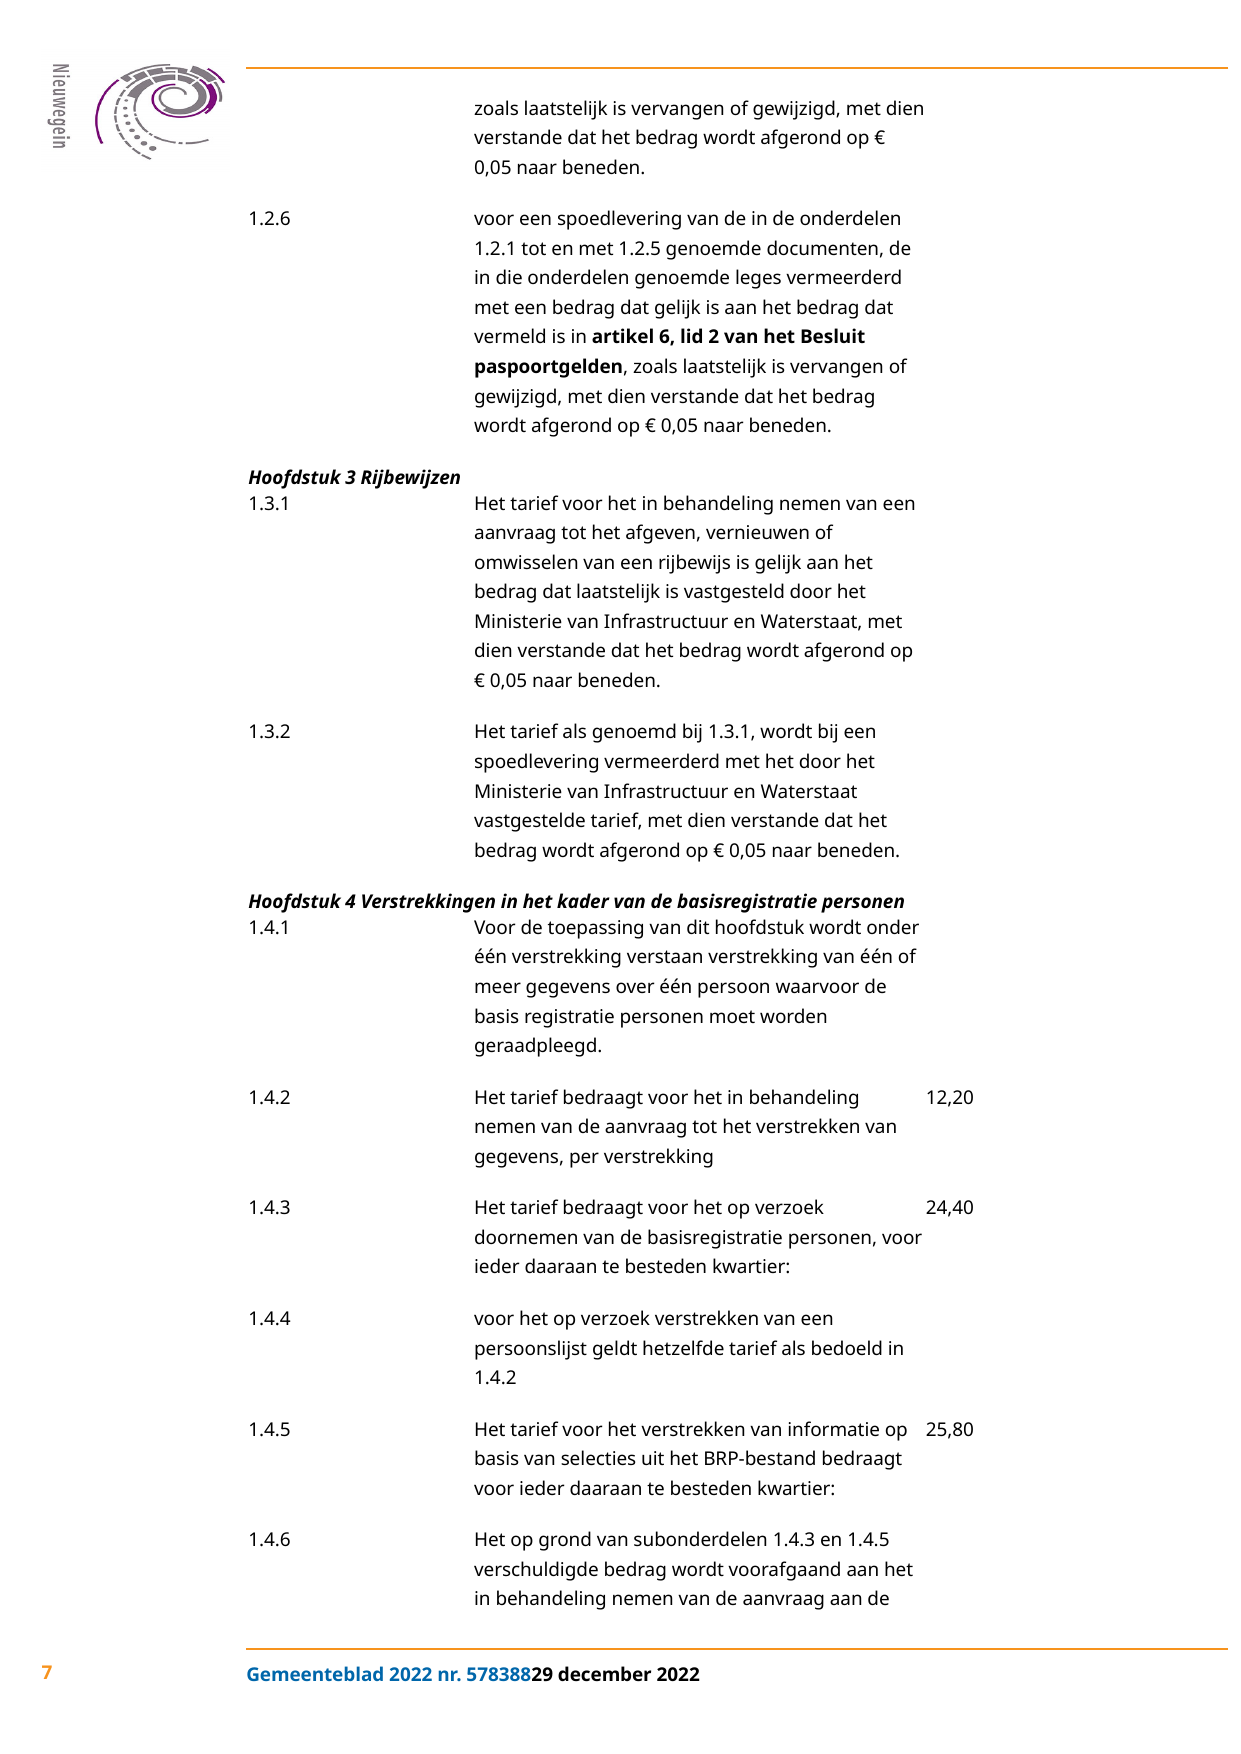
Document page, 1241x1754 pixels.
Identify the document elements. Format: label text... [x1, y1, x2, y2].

table_cell 1.4.5 [248, 1416, 474, 1501]
table_cell Het tarief als genoemd bij 1.3.1, wordt bij een spoedlevering vermeerderd met het door het Ministerie van Infrastructuur en Waterstaat vastgestelde tarief, met dien verstande dat het bedrag wordt afgerond op € 0,05 naar beneden. [474, 719, 926, 863]
table_cell 1.4.3 [248, 1195, 474, 1279]
table_cell 1.3.2 [248, 719, 474, 863]
table_cell [474, 180, 926, 205]
table_cell [926, 1280, 1152, 1305]
table_cell [248, 1390, 474, 1416]
table_cell [248, 1058, 474, 1084]
table_cell [248, 180, 474, 205]
table_cell 1.4.6 [248, 1526, 474, 1611]
table_cell [248, 1501, 474, 1526]
table_cell [926, 490, 1152, 693]
table_cell [926, 205, 1152, 438]
table_cell 1.4.2 [248, 1084, 474, 1169]
table_cell [926, 889, 1152, 914]
table_cell [474, 693, 926, 719]
table_cell 12,20 [926, 1084, 1152, 1169]
table_cell [926, 1169, 1152, 1194]
table_cell [926, 914, 1152, 1058]
picture [41, 47, 231, 172]
table_cell [474, 1169, 926, 1194]
table_cell [474, 1058, 926, 1084]
table_cell [248, 1280, 474, 1305]
table_cell [926, 719, 1152, 863]
table_cell 1.4.1 [248, 914, 474, 1058]
table_cell voor het op verzoek verstrekken van een persoonslijst geldt hetzelfde tarief als bedoeld in 1.4.2 [474, 1305, 926, 1390]
table_cell [926, 1390, 1152, 1416]
table_cell [926, 1501, 1152, 1526]
table_cell Het tarief voor het verstrekken van informatie op basis van selecties uit het BRP-bestand bedraagt voor ieder daaraan te besteden kwartier: [474, 1416, 926, 1501]
table_cell 1.4.4 [248, 1305, 474, 1390]
table_cell [926, 693, 1152, 719]
table_cell [474, 1280, 926, 1305]
table_cell Het tarief bedraagt voor het in behandeling nemen van de aanvraag tot het verstrekken van gegevens, per verstrekking [474, 1084, 926, 1169]
table_cell Het tarief bedraagt voor het op verzoek doornemen van de basisregistratie personen, voor ieder daaraan te besteden kwartier: [474, 1195, 926, 1279]
table_cell 1.2.6 [248, 205, 474, 438]
table_cell Het op grond van subonderdelen 1.4.3 en 1.4.5 verschuldigde bedrag wordt voorafgaand aan het in behandeling nemen van de aanvraag aan de [474, 1526, 926, 1611]
table_cell [926, 1526, 1152, 1611]
table_cell zoals laatstelijk is vervangen of gewijzigd, met dien verstande dat het bedrag wordt afgerond op € 0,05 naar beneden. [474, 95, 926, 180]
table_cell [474, 1501, 926, 1526]
table_cell [248, 438, 1152, 464]
table_cell Het tarief voor het in behandeling nemen van een aanvraag tot het afgeven, vernieuwen of omwisselen van een rijbewijs is gelijk aan het bedrag dat laatstelijk is vastgesteld door het Ministerie van Infrastructuur en Waterstaat, met dien verstande dat het bedrag wordt afgerond op € 0,05 naar beneden. [474, 490, 926, 693]
table_cell Hoofdstuk 4 Verstrekkingen in het kader van de basisregistratie personen [248, 889, 926, 914]
table_cell [248, 95, 474, 180]
table_cell [474, 1390, 926, 1416]
table_cell [926, 464, 1152, 490]
table_cell [248, 863, 1152, 888]
table_cell 1.3.1 [248, 490, 474, 693]
table_cell 25,80 [926, 1416, 1152, 1501]
table_cell [926, 1305, 1152, 1390]
table_cell [926, 180, 1152, 205]
table_cell 24,40 [926, 1195, 1152, 1279]
table_cell [926, 1058, 1152, 1084]
table_cell [248, 693, 474, 719]
table_cell voor een spoedlevering van de in de onderdelen 1.2.1 tot en met 1.2.5 genoemde documenten, de in die onderdelen genoemde leges vermeerderd met een bedrag dat gelijk is aan het bedrag dat vermeld is in artikel 6, lid 2 van het Besluit paspoortgelden, zoals laatstelijk is vervangen of gewijzigd, met dien verstande dat het bedrag wordt afgerond op € 0,05 naar beneden. [474, 205, 926, 438]
table_cell Voor de toepassing van dit hoofdstuk wordt onder één verstrekking verstaan verstrekking van één of meer gegevens over één persoon waarvoor de basis registratie personen moet worden geraadpleegd. [474, 914, 926, 1058]
table_cell Hoofdstuk 3 Rijbewijzen [248, 464, 926, 490]
table_cell [248, 1169, 474, 1194]
table_cell [926, 95, 1152, 180]
